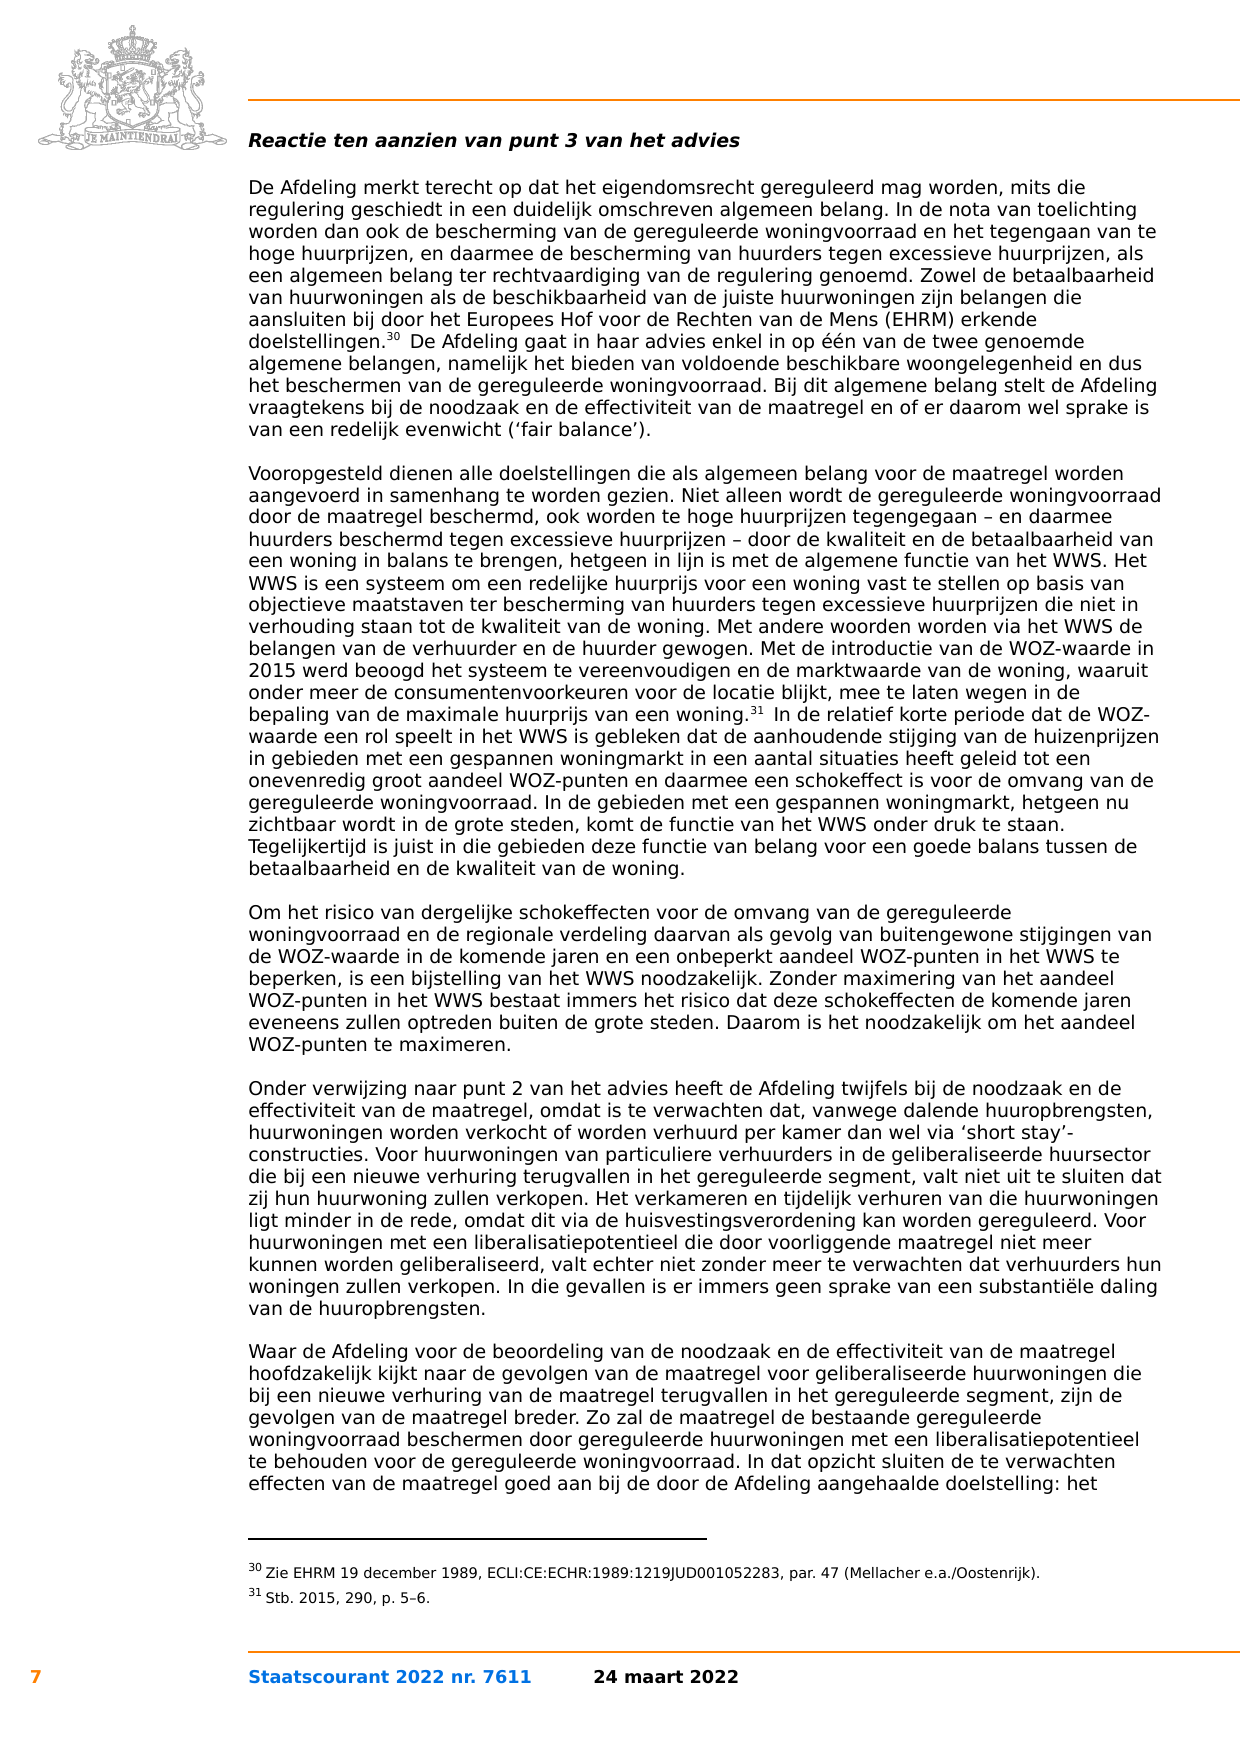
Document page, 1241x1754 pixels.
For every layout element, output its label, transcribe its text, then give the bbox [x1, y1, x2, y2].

text Vooropgesteld dienen alle doelstellingen die als algemeen belang voor de maatregel worden aangevoerd in samenhang te worden gezien. Niet alleen wordt de gereguleerde woningvoorraad door de maatregel beschermd, ook worden te hoge huurprijzen tegengegaan – en daarmee huurders beschermd tegen excessieve huurprijzen – door de kwaliteit en de betaalbaarheid van een woning in balans te brengen, hetgeen in lijn is met de algemene functie van het WWS. Het WWS is een systeem om een redelijke huurprijs voor een woning vast te stellen op basis van objectieve maatstaven ter bescherming van huurders tegen excessieve huurprijzen die niet in verhouding staan tot de kwaliteit van de woning. Met andere woorden worden via het WWS de belangen van de verhuurder en de huurder gewogen. Met de introductie van de WOZ-waarde in 2015 werd beoogd het systeem te vereenvoudigen en de marktwaarde van de woning, waaruit onder meer de consumentenvoorkeuren voor de locatie blijkt, mee te laten wegen in de bepaling van de maximale huurprijs van een woning. In de relatief korte periode dat de WOZ-waarde een rol speelt in het WWS is gebleken dat de aanhoudende stijging van de huizenprijzen in gebieden met een gespannen woningmarkt in een aantal situaties heeft geleid tot een onevenredig groot aandeel WOZ-punten en daarmee een schokeffect is voor de omvang van de gereguleerde woningvoorraad. In de gebieden met een gespannen woningmarkt, hetgeen nu zichtbaar wordt in de grote steden, komt de functie van het WWS onder druk te staan. Tegelijkertijd is juist in die gebieden deze functie van belang voor een goede balans tussen de betaalbaarheid en de kwaliteit van de woning. [248, 462, 1163, 880]
text Onder verwijzing naar punt 2 van het advies heeft de Afdeling twijfels bij de noodzaak en de effectiviteit van de maatregel, omdat is te verwachten dat, vanwege dalende huuropbrengsten, huurwoningen worden verkocht of worden verhuurd per kamer dan wel via ‘short stay’-constructies. Voor huurwoningen van particuliere verhuurders in de geliberaliseerde huursector die bij een nieuwe verhuring terugvallen in het gereguleerde segment, valt niet uit te sluiten dat zij hun huurwoning zullen verkopen. Het verkameren en tijdelijk verhuren van die huurwoningen ligt minder in de rede, omdat dit via de huisvestingsverordening kan worden gereguleerd. Voor huurwoningen met een liberalisatiepotentieel die door voorliggende maatregel niet meer kunnen worden geliberaliseerd, valt echter niet zonder meer te verwachten dat verhuurders hun woningen zullen verkopen. In die gevallen is er immers geen sprake van een substantiële daling van de huuropbrengsten. [248, 1078, 1163, 1319]
text Om het risico van dergelijke schokeffecten voor de omvang van de gereguleerde woningvoorraad en de regionale verdeling daarvan als gevolg van buitengewone stijgingen van de WOZ-waarde in de komende jaren en een onbeperkt aandeel WOZ-punten in het WWS te beperken, is een bijstelling van het WWS noodzakelijk. Zonder maximering van het aandeel WOZ-punten in het WWS bestaat immers het risico dat deze schokeffecten de komende jaren eveneens zullen optreden buiten de grote steden. Daarom is het noodzakelijk om het aandeel WOZ-punten te maximeren. [248, 902, 1163, 1056]
picture [38, 25, 227, 150]
text De Afdeling merkt terecht op dat het eigendomsrecht gereguleerd mag worden, mits die regulering geschiedt in een duidelijk omschreven algemeen belang. In de nota van toelichting worden dan ook de bescherming van de gereguleerde woningvoorraad en het tegengaan van te hoge huurprijzen, en daarmee de bescherming van huurders tegen excessieve huurprijzen, als een algemeen belang ter rechtvaardiging van de regulering genoemd. Zowel de betaalbaarheid van huurwoningen als de beschikbaarheid van de juiste huurwoningen zijn belangen die aansluiten bij door het Europees Hof voor de Rechten van de Mens (EHRM) erkende doelstellingen. De Afdeling gaat in haar advies enkel in op één van de twee genoemde algemene belangen, namelijk het bieden van voldoende beschikbare woongelegenheid en dus het beschermen van de gereguleerde woningvoorraad. Bij dit algemene belang stelt de Afdeling vraagtekens bij de noodzaak en de effectiviteit van de maatregel en of er daarom wel sprake is van een redelijk evenwicht (‘fair balance’). [248, 177, 1163, 441]
subtitle Reactie ten aanzien van punt 3 van het advies [248, 130, 1163, 152]
text Waar de Afdeling voor de beoordeling van de noodzaak en de effectiviteit van de maatregel hoofdzakelijk kijkt naar de gevolgen van de maatregel voor geliberaliseerde huurwoningen die bij een nieuwe verhuring van de maatregel terugvallen in het gereguleerde segment, zijn de gevolgen van de maatregel breder. Zo zal de maatregel de bestaande gereguleerde woningvoorraad beschermen door gereguleerde huurwoningen met een liberalisatiepotentieel te behouden voor de gereguleerde woningvoorraad. In dat opzicht sluiten de te verwachten effecten van de maatregel goed aan bij de door de Afdeling aangehaalde doelstelling: het [248, 1341, 1163, 1495]
text Stb. 2015, 290, p. 5–6. [248, 1586, 1163, 1608]
text Zie EHRM 19 december 1989, ECLI:CE:ECHR:1989:1219JUD001052283, par. 47 (Mellacher e.a./Oostenrijk). [248, 1561, 1163, 1583]
